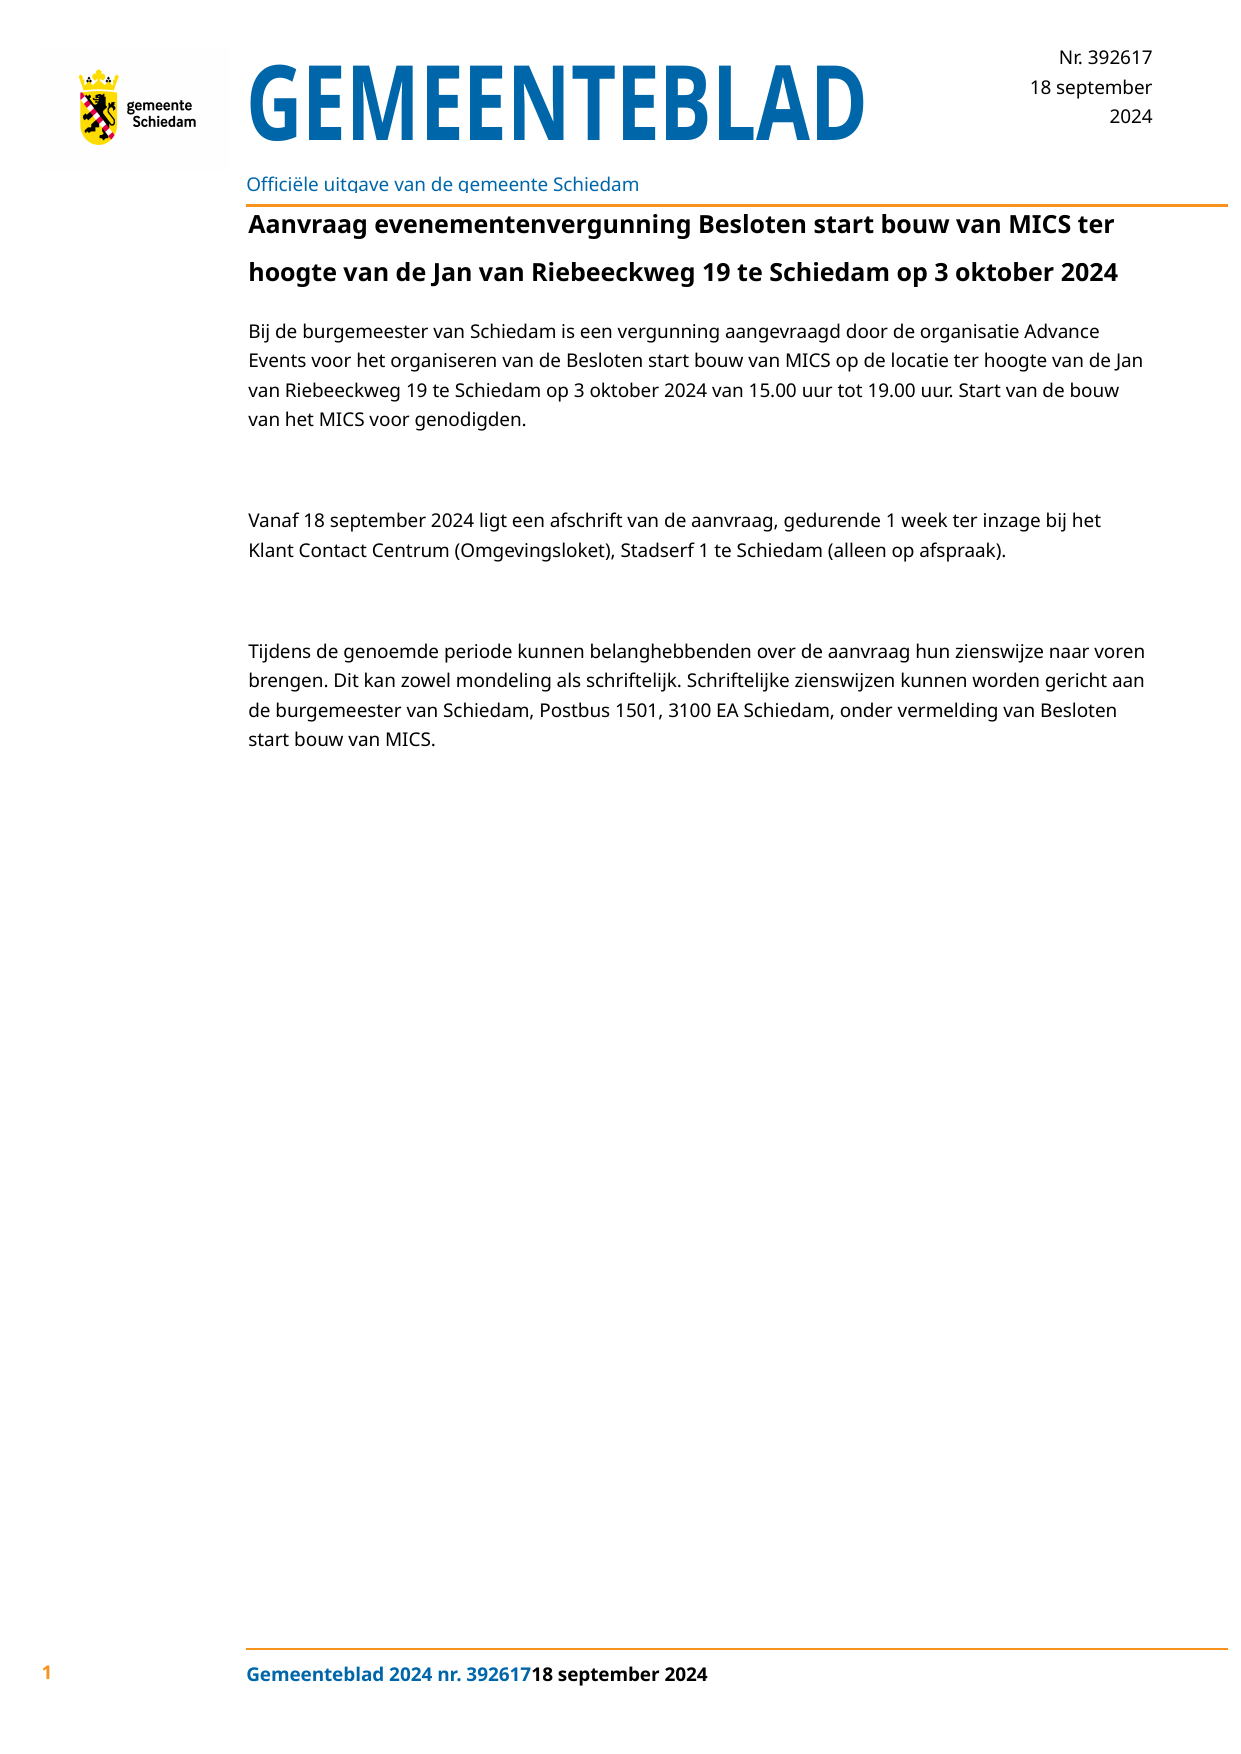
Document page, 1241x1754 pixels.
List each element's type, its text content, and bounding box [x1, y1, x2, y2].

text Tijdens de genoemde periode kunnen belanghebbenden over de aanvraag hun zienswijze naar voren brengen. Dit kan zowel mondeling als schriftelijk. Schriftelijke zienswijzen kunnen worden gericht aan de burgemeester van Schiedam, Postbus 1501, 3100 EA Schiedam, onder vermelding van Besloten start bouw van MICS. [248, 638, 1152, 752]
text Bij de burgemeester van Schiedam is een vergunning aangevraagd door de organisatie Advance Events voor het organiseren van de Besloten start bouw van MICS op de locatie ter hoogte van de Jan van Riebeeckweg 19 te Schiedam op 3 oktober 2024 van 15.00 uur tot 19.00 uur. Start van de bouw van het MICS voor genodigden. [248, 318, 1152, 432]
text Aanvraag evenementenvergunning Besloten start bouw van MICS ter hoogte van de Jan van Riebeeckweg 19 te Schiedam op 3 oktober 2024 [248, 207, 1152, 288]
text Vanaf 18 september 2024 ligt een afschrift van de aanvraag, gedurende 1 week ter inzage bij het Klant Contact Centrum (Omgevingsloket), Stadserf 1 te Schiedam (alleen op afspraak). [248, 507, 1152, 563]
picture [41, 47, 231, 172]
